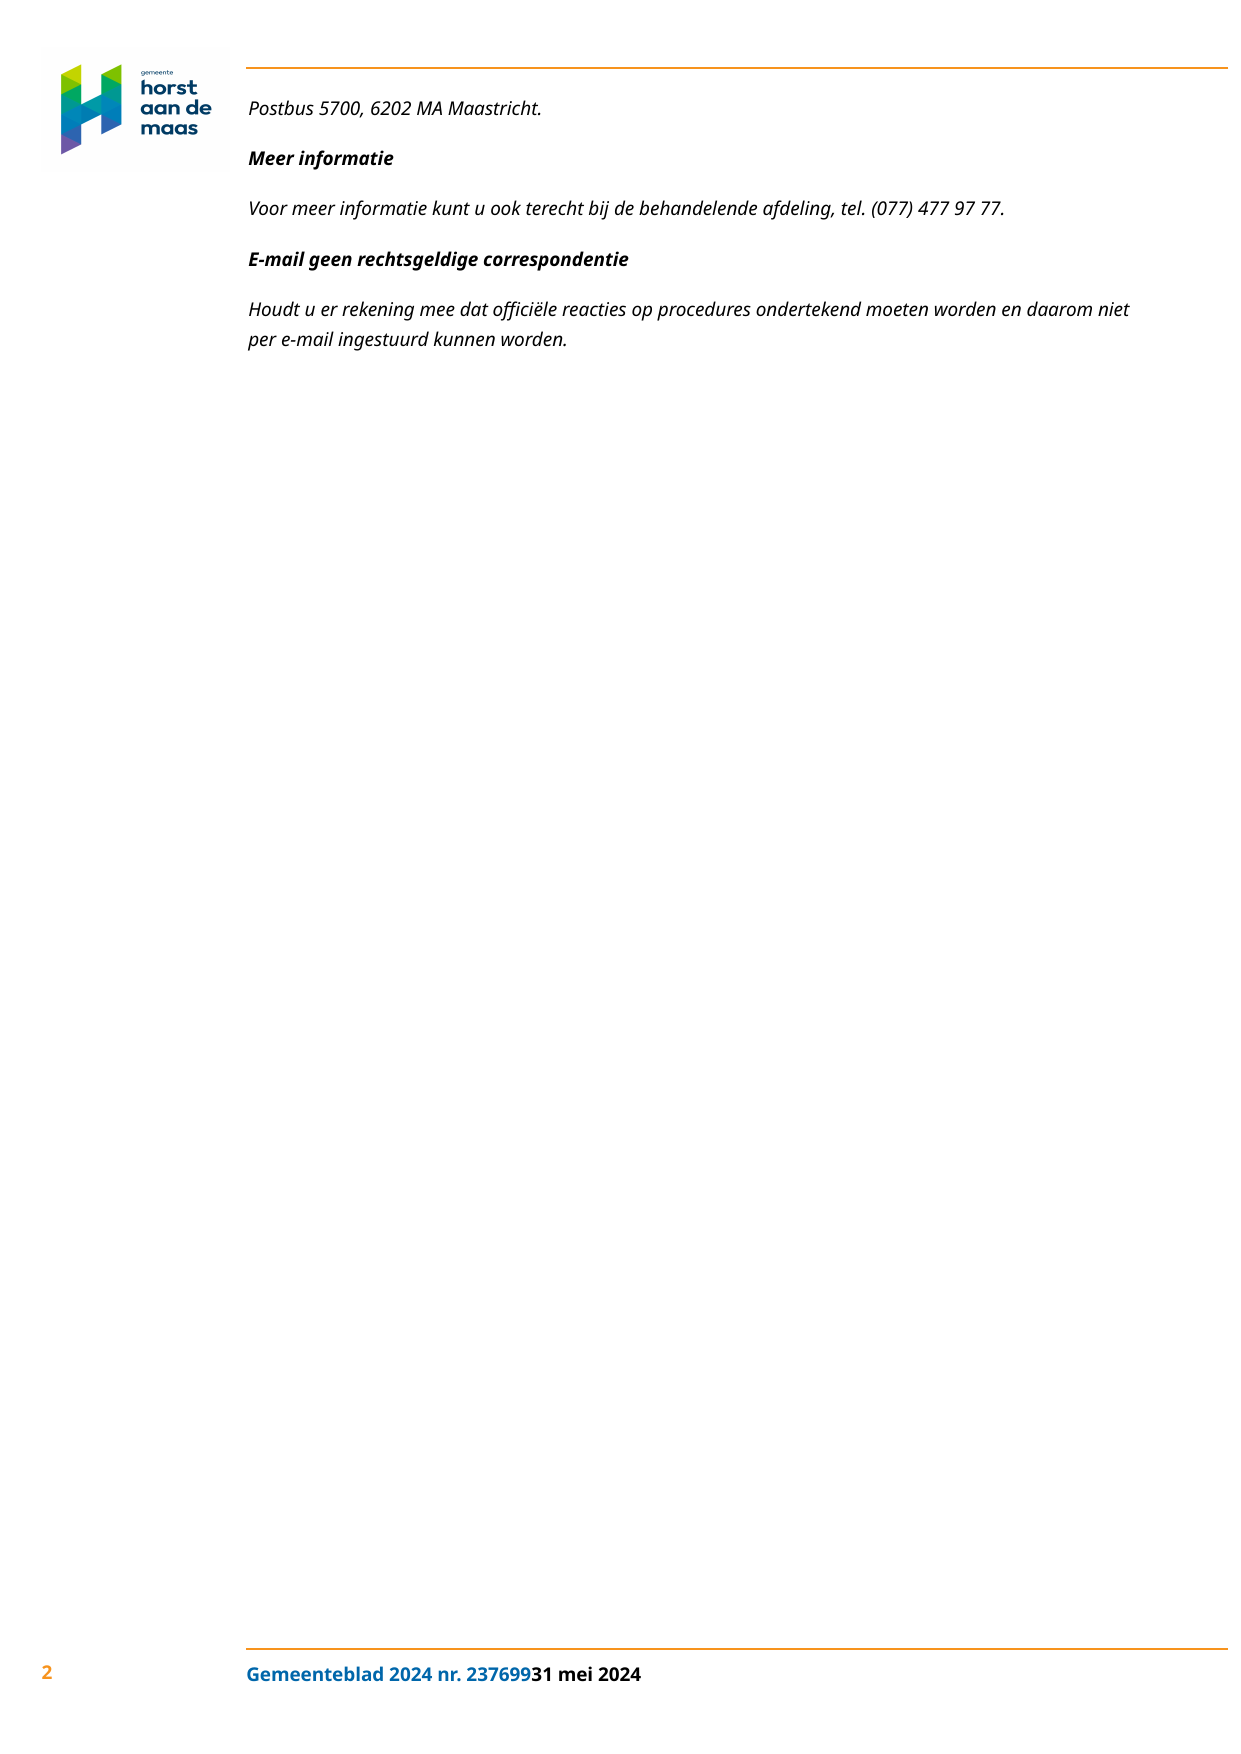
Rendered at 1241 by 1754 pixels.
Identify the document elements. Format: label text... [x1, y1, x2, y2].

picture [41, 47, 231, 172]
text Voor meer informatie kunt u ook terecht bij de behandelende afdeling, tel. (077) 477 97 77. [248, 196, 1152, 221]
text E-mail geen rechtsgeldige correspondentie [248, 246, 1152, 272]
text Postbus 5700, 6202 MA Maastricht. [248, 95, 1152, 121]
text Meer informatie [248, 145, 1152, 171]
text Houdt u er rekening mee dat officiële reacties op procedures ondertekend moeten worden en daarom niet per e-mail ingestuurd kunnen worden. [248, 296, 1152, 352]
